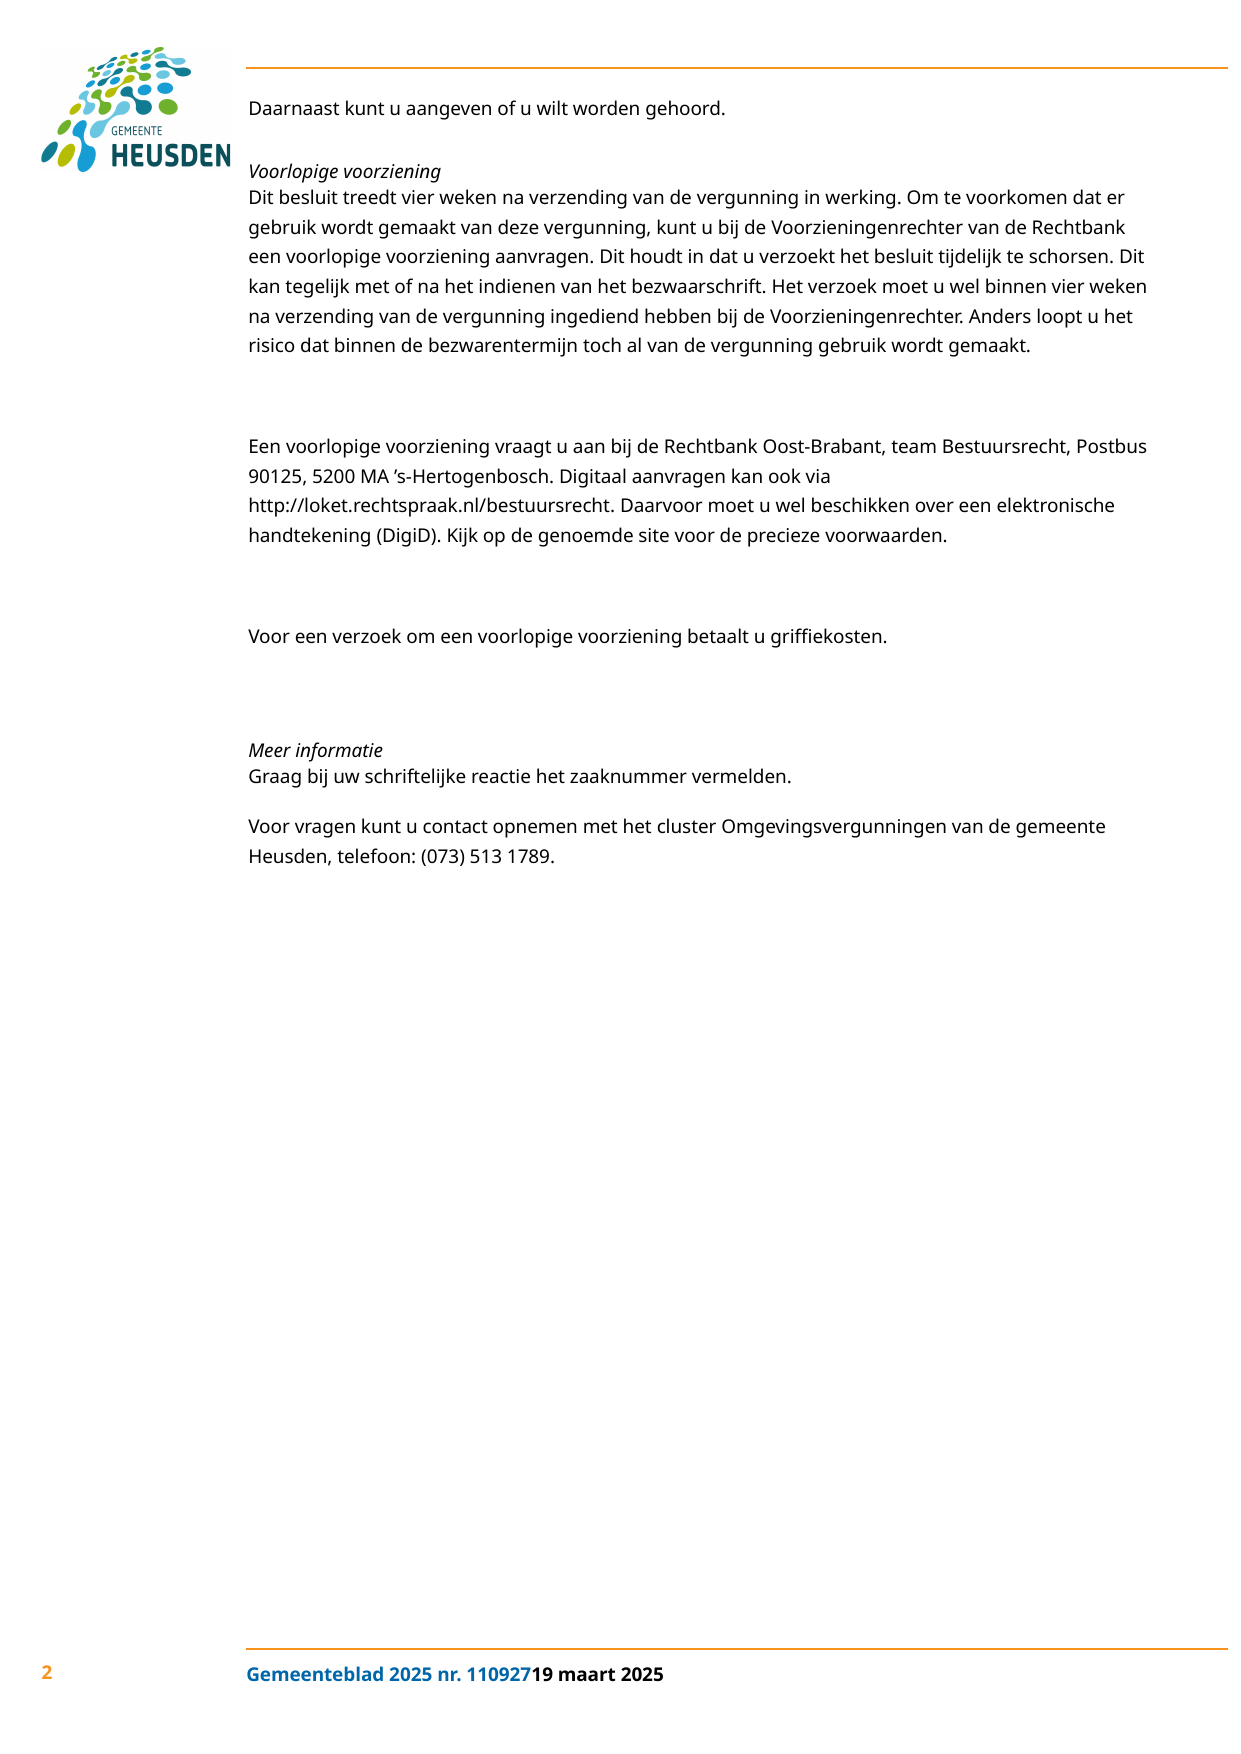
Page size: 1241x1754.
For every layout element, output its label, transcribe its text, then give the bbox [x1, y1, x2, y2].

text Voor vragen kunt u contact opnemen met het cluster Omgevingsvergunningen van de gemeente Heusden, telefoon: (073) 513 1789. [248, 813, 1152, 869]
text Voor een verzoek om een voorlopige voorziening betaalt u griffiekosten. [248, 623, 1152, 648]
text Dit besluit treedt vier weken na verzending van de vergunning in werking. Om te voorkomen dat er gebruik wordt gemaakt van deze vergunning, kunt u bij de Voorzieningenrechter van de Rechtbank een voorlopige voorziening aanvragen. Dit houdt in dat u verzoekt het besluit tijdelijk te schorsen. Dit kan tegelijk met of na het indienen van het bezwaarschrift. Het verzoek moet u wel binnen vier weken na verzending van de vergunning ingediend hebben bij de Voorzieningenrechter. Anders loopt u het risico dat binnen de bezwarentermijn toch al van de vergunning gebruik wordt gemaakt. [248, 184, 1152, 358]
text Daarnaast kunt u aangeven of u wilt worden gehoord. [248, 95, 1152, 121]
text Een voorlopige voorziening vraagt u aan bij de Rechtbank Oost-Brabant, team Bestuursrecht, Postbus 90125, 5200 MA ’s-Hertogenbosch. Digitaal aanvragen kan ook via http://loket.rechtspraak.nl/bestuursrecht. Daarvoor moet u wel beschikken over een elektronische handtekening (DigiD). Kijk op de genoemde site voor de precieze voorwaarden. [248, 433, 1152, 548]
text Meer informatie [248, 737, 1152, 763]
text Voorlopige voorziening [248, 159, 1152, 184]
picture [41, 47, 231, 172]
text Graag bij uw schriftelijke reactie het zaaknummer vermelden. [248, 763, 1152, 789]
